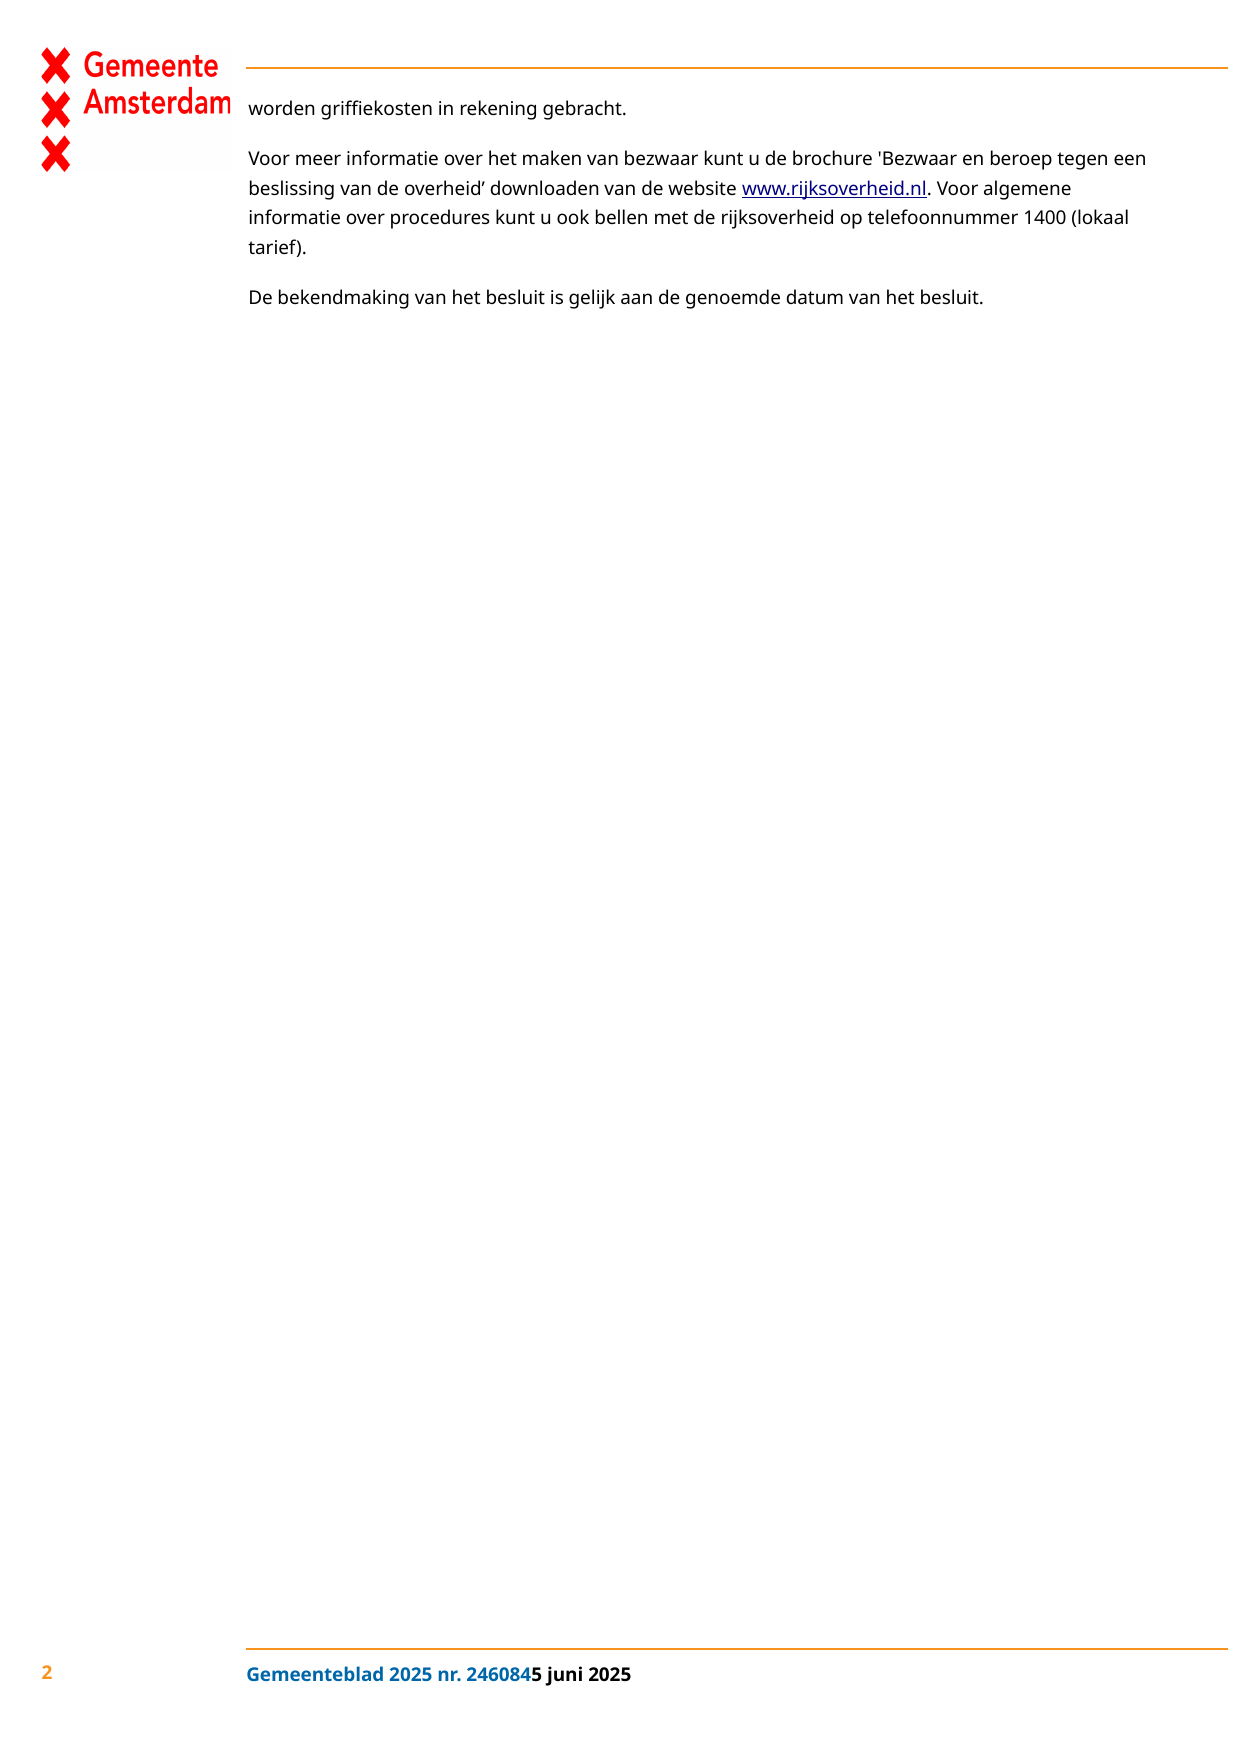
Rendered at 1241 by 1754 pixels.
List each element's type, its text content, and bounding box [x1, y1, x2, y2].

text De bekendmaking van het besluit is gelijk aan de genoemde datum van het besluit. [248, 284, 1152, 310]
text Voor meer informatie over het maken van bezwaar kunt u de brochure 'Bezwaar en beroep tegen een beslissing van de overheid’ downloaden van de website www.rijksoverheid.nl. Voor algemene informatie over procedures kunt u ook bellen met de rijksoverheid op telefoonnummer 1400 (lokaal tarief). [248, 145, 1152, 260]
picture [41, 47, 231, 172]
text worden griffiekosten in rekening gebracht. [248, 95, 1152, 121]
